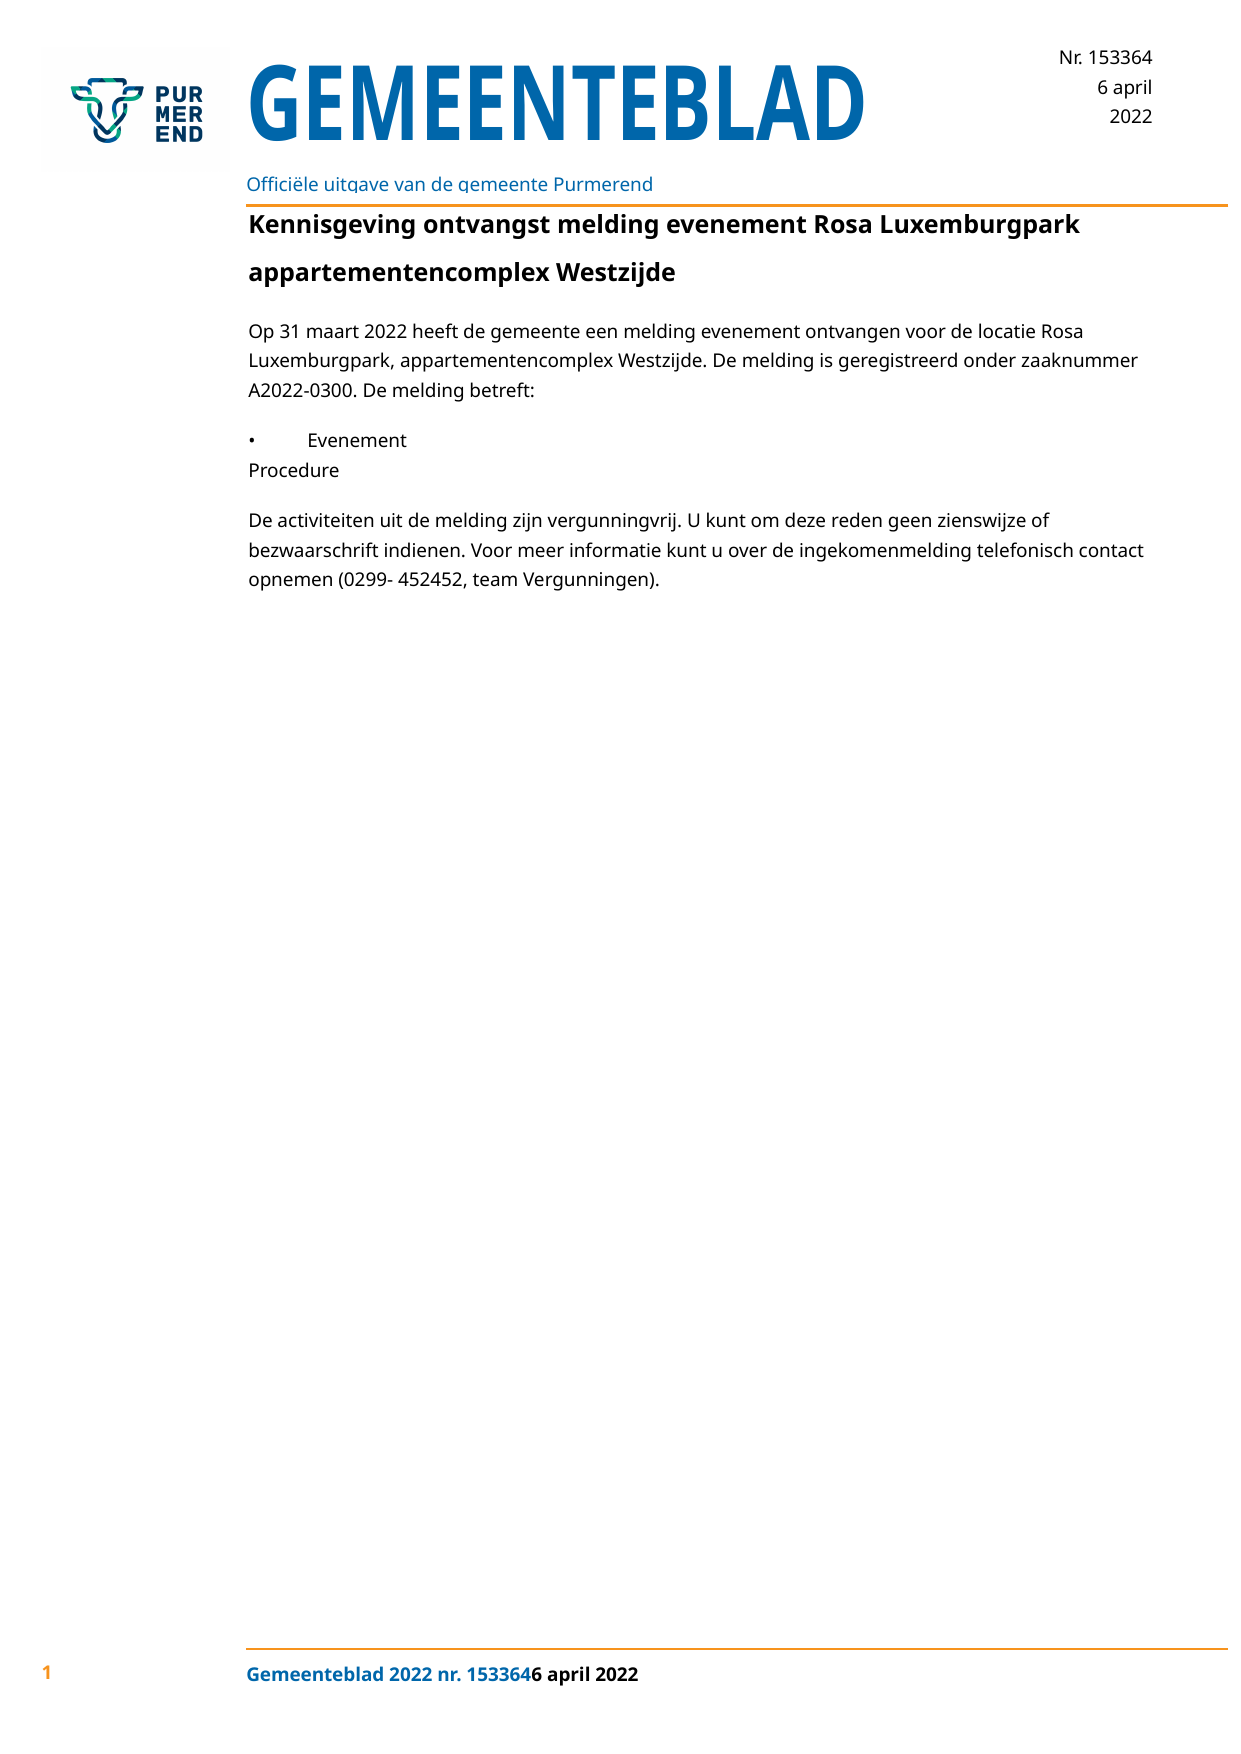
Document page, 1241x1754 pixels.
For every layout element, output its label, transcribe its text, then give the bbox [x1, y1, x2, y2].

picture [41, 47, 231, 172]
list Evenement [248, 427, 1152, 453]
text Op 31 maart 2022 heeft de gemeente een melding evenement ontvangen voor de locatie Rosa Luxemburgpark, appartementencomplex Westzijde. De melding is geregistreerd onder zaaknummer A2022-0300. De melding betreft: [248, 318, 1152, 403]
text Kennisgeving ontvangst melding evenement Rosa Luxemburgpark appartementencomplex Westzijde [248, 207, 1152, 288]
text Procedure [248, 457, 1152, 483]
text De activiteiten uit de melding zijn vergunningvrij. U kunt om deze reden geen zienswijze of bezwaarschrift indienen. Voor meer informatie kunt u over de ingekomenmelding telefonisch contact opnemen (0299- 452452, team Vergunningen). [248, 507, 1152, 592]
